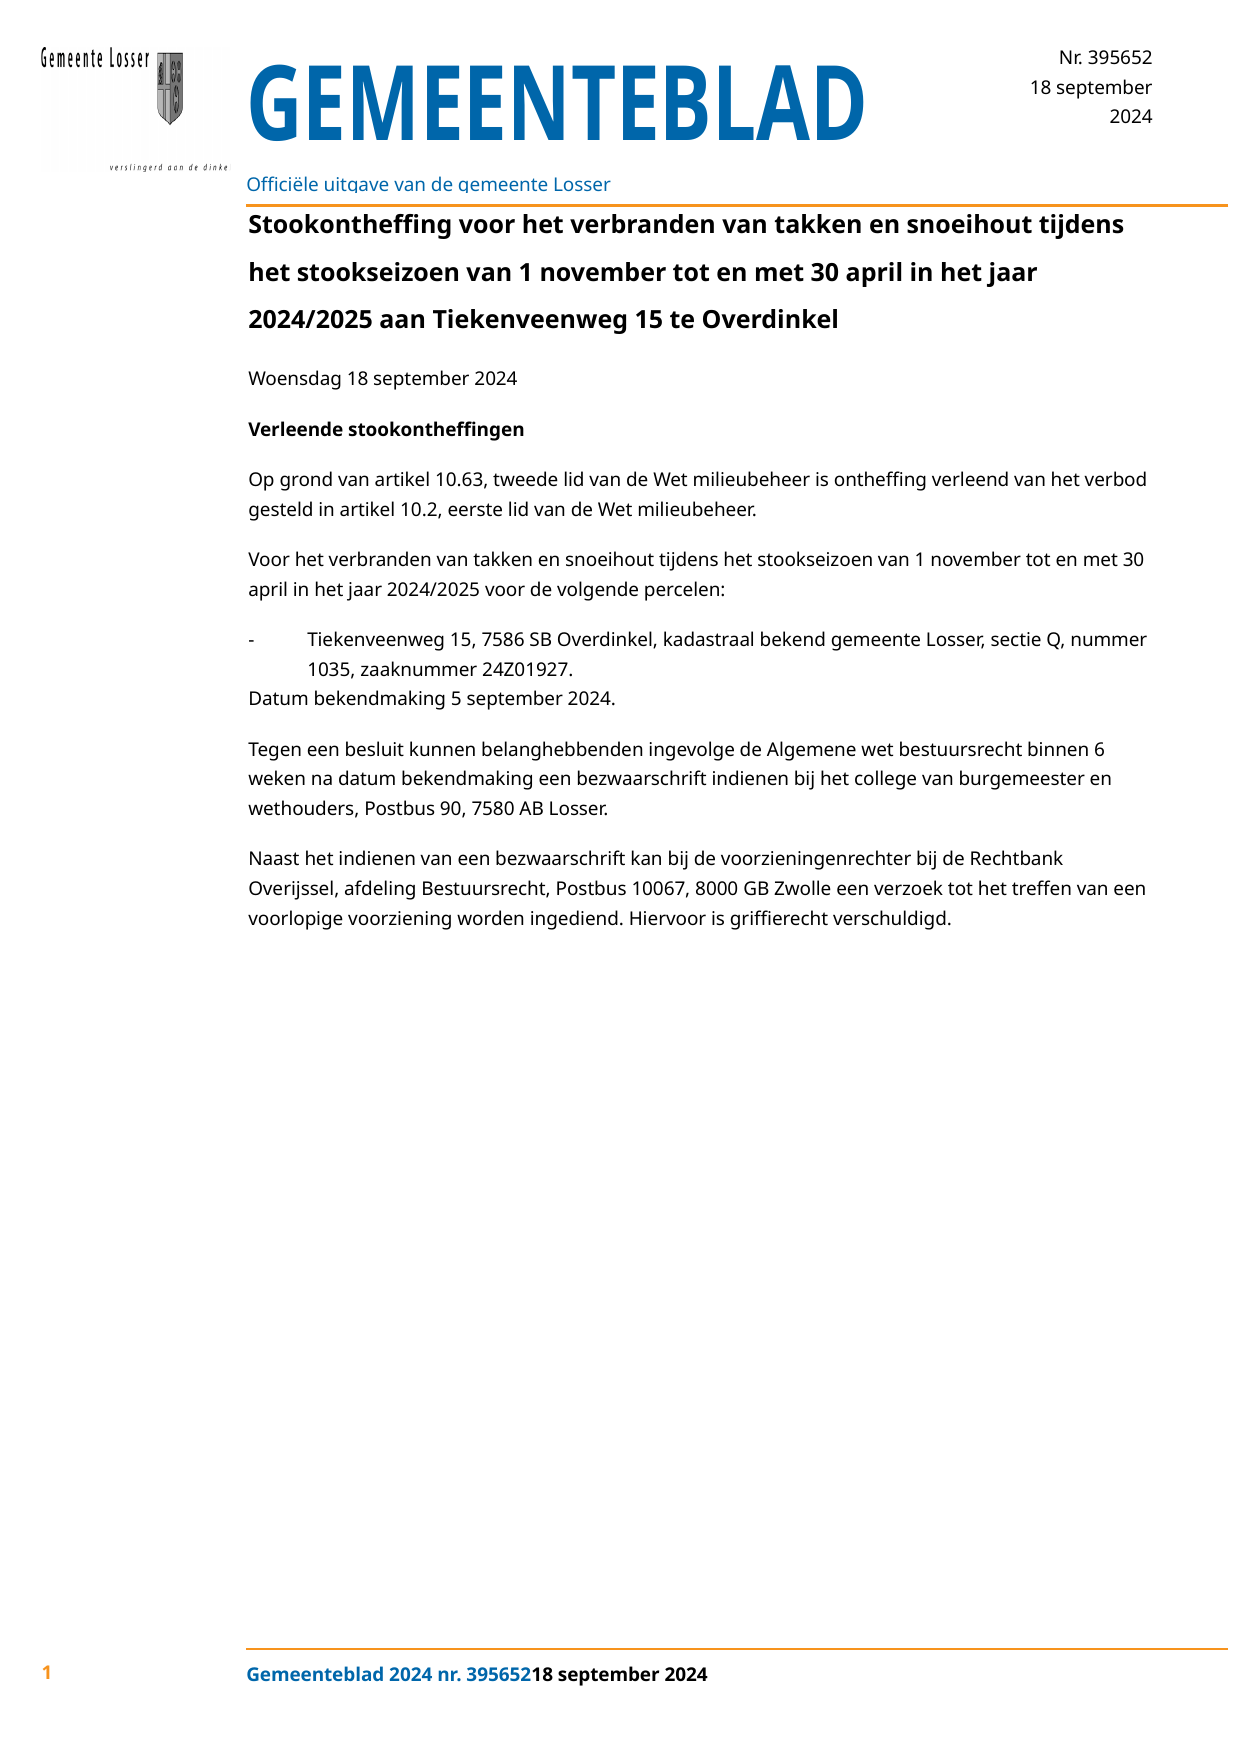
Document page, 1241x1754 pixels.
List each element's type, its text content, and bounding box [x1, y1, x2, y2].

text Tegen een besluit kunnen belanghebbenden ingevolge de Algemene wet bestuursrecht binnen 6 weken na datum bekendmaking een bezwaarschrift indienen bij het college van burgemeester en wethouders, Postbus 90, 7580 AB Losser. [248, 736, 1152, 821]
text Naast het indienen van een bezwaarschrift kan bij de voorzieningenrechter bij de Rechtbank Overijssel, afdeling Bestuursrecht, Postbus 10067, 8000 GB Zwolle een verzoek tot het treffen van een voorlopige voorziening worden ingediend. Hiervoor is griffierecht verschuldigd. [248, 846, 1152, 930]
text Voor het verbranden van takken en snoeihout tijdens het stookseizoen van 1 november tot en met 30 april in het jaar 2024/2025 voor de volgende percelen: [248, 546, 1152, 602]
text Stookontheffing voor het verbranden van takken en snoeihout tijdens het stookseizoen van 1 november tot en met 30 april in het jaar 2024/2025 aan Tiekenveenweg 15 te Overdinkel [248, 207, 1152, 336]
text Datum bekendmaking 5 september 2024. [248, 686, 1152, 711]
text Op grond van artikel 10.63, tweede lid van de Wet milieubeheer is ontheffing verleend van het verbod gesteld in artikel 10.2, eerste lid van de Wet milieubeheer. [248, 466, 1152, 522]
list Tiekenveenweg 15, 7586 SB Overdinkel, kadastraal bekend gemeente Losser, sectie Q, nummer 1035, zaaknummer 24Z01927. [248, 626, 1152, 682]
picture [41, 47, 231, 172]
text Woensdag 18 september 2024 [248, 366, 1152, 391]
text Verleende stookontheffingen [248, 416, 1152, 442]
